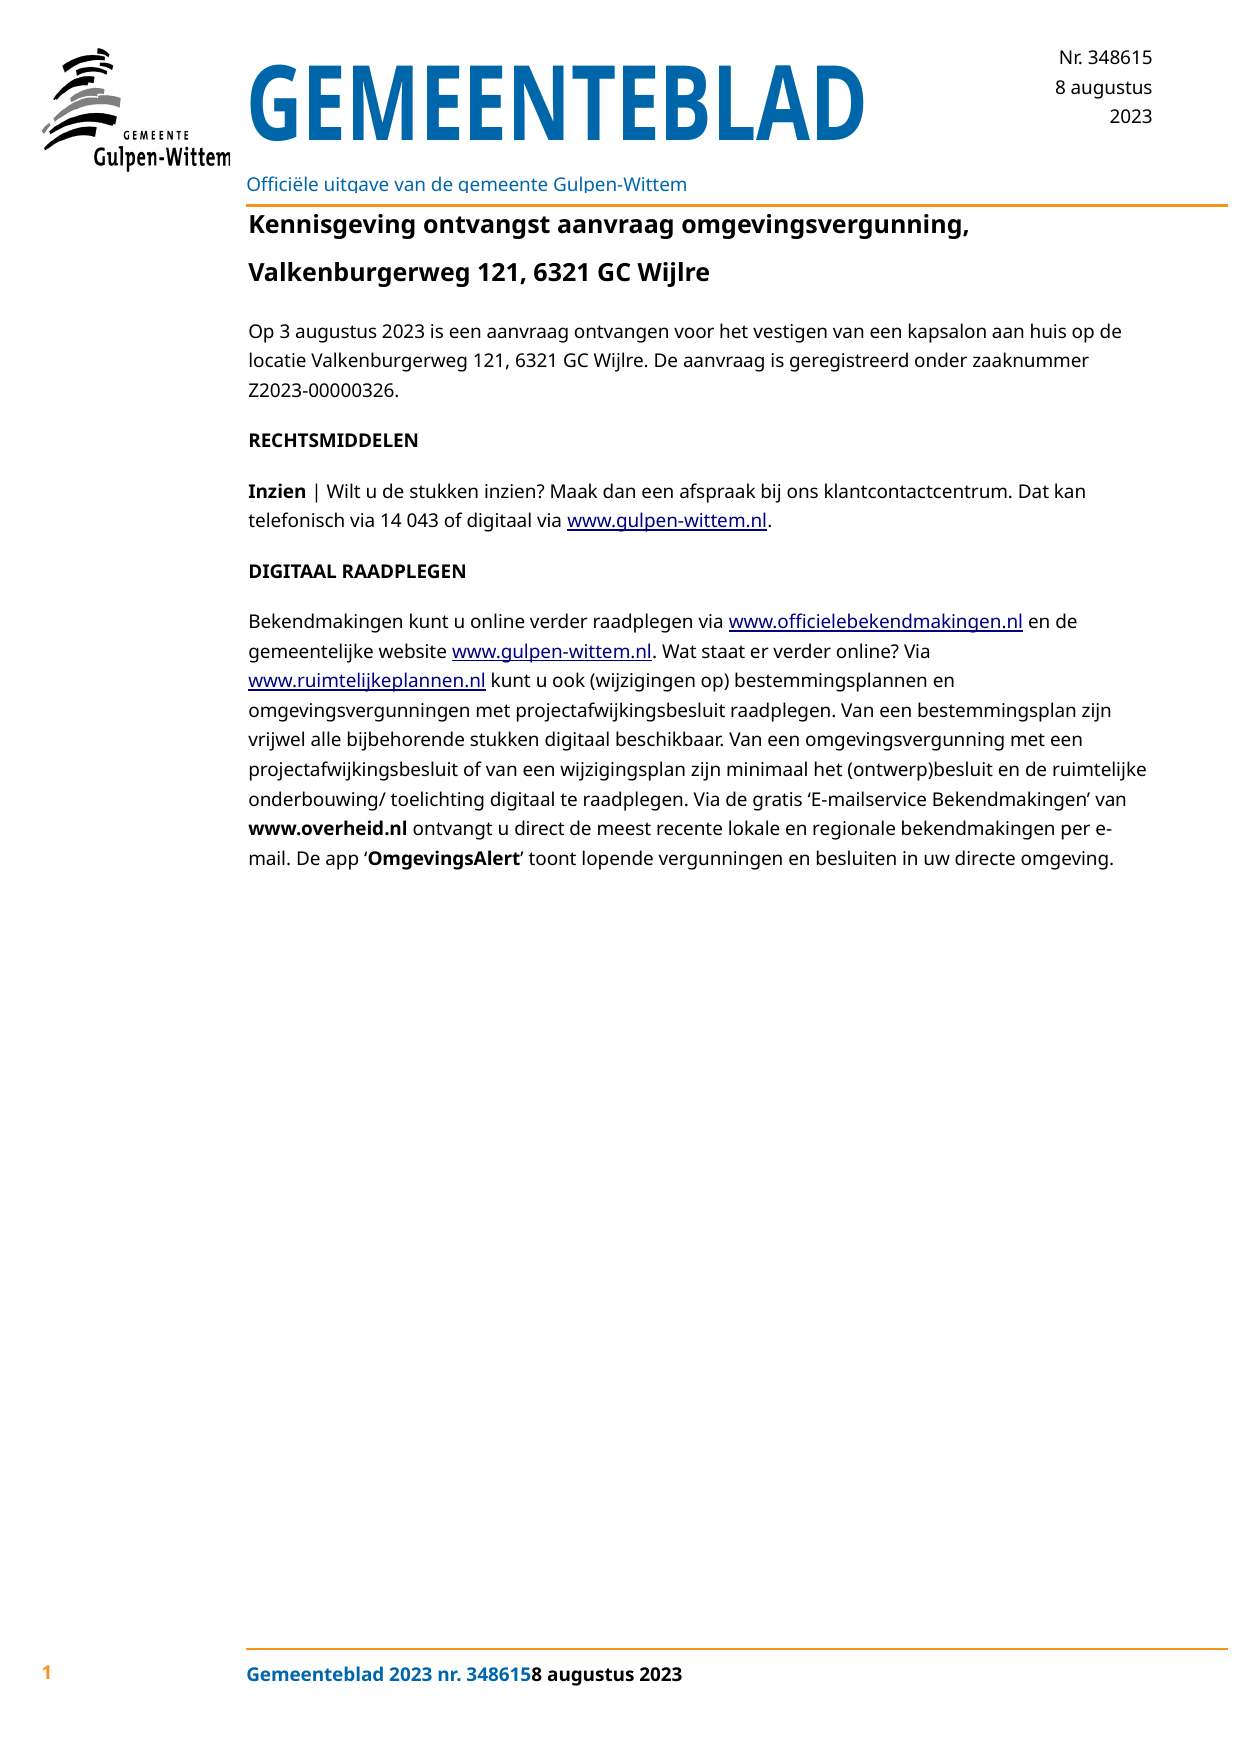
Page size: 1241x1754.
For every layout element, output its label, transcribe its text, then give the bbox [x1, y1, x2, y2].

picture [41, 47, 231, 172]
text Op 3 augustus 2023 is een aanvraag ontvangen voor het vestigen van een kapsalon aan huis op de locatie Valkenburgerweg 121, 6321 GC Wijlre. De aanvraag is geregistreerd onder zaaknummer Z2023-00000326. [248, 318, 1152, 403]
text DIGITAAL RAADPLEGEN [248, 558, 1152, 584]
text Kennisgeving ontvangst aanvraag omgevingsvergunning, Valkenburgerweg 121, 6321 GC Wijlre [248, 207, 1152, 288]
text RECHTSMIDDELEN [248, 427, 1152, 453]
text Bekendmakingen kunt u online verder raadplegen via www.officielebekendmakingen.nl en de gemeentelijke website www.gulpen-wittem.nl. Wat staat er verder online? Via www.ruimtelijkeplannen.nl kunt u ook (wijzigingen op) bestemmingsplannen en omgevingsvergunningen met projectafwijkingsbesluit raadplegen. Van een bestemmingsplan zijn vrijwel alle bijbehorende stukken digitaal beschikbaar. Van een omgevingsvergunning met een projectafwijkingsbesluit of van een wijzigingsplan zijn minimaal het (ontwerp)besluit en de ruimtelijke onderbouwing/ toelichting digitaal te raadplegen. Via de gratis ‘E-mailservice Bekendmakingen’ van www.overheid.nl ontvangt u direct de meest recente lokale en regionale bekendmakingen per e-mail. De app ‘OmgevingsAlert’ toont lopende vergunningen en besluiten in uw directe omgeving. [248, 608, 1152, 871]
text Inzien | Wilt u de stukken inzien? Maak dan een afspraak bij ons klantcontactcentrum. Dat kan telefonisch via 14 043 of digitaal via www.gulpen-wittem.nl. [248, 478, 1152, 533]
